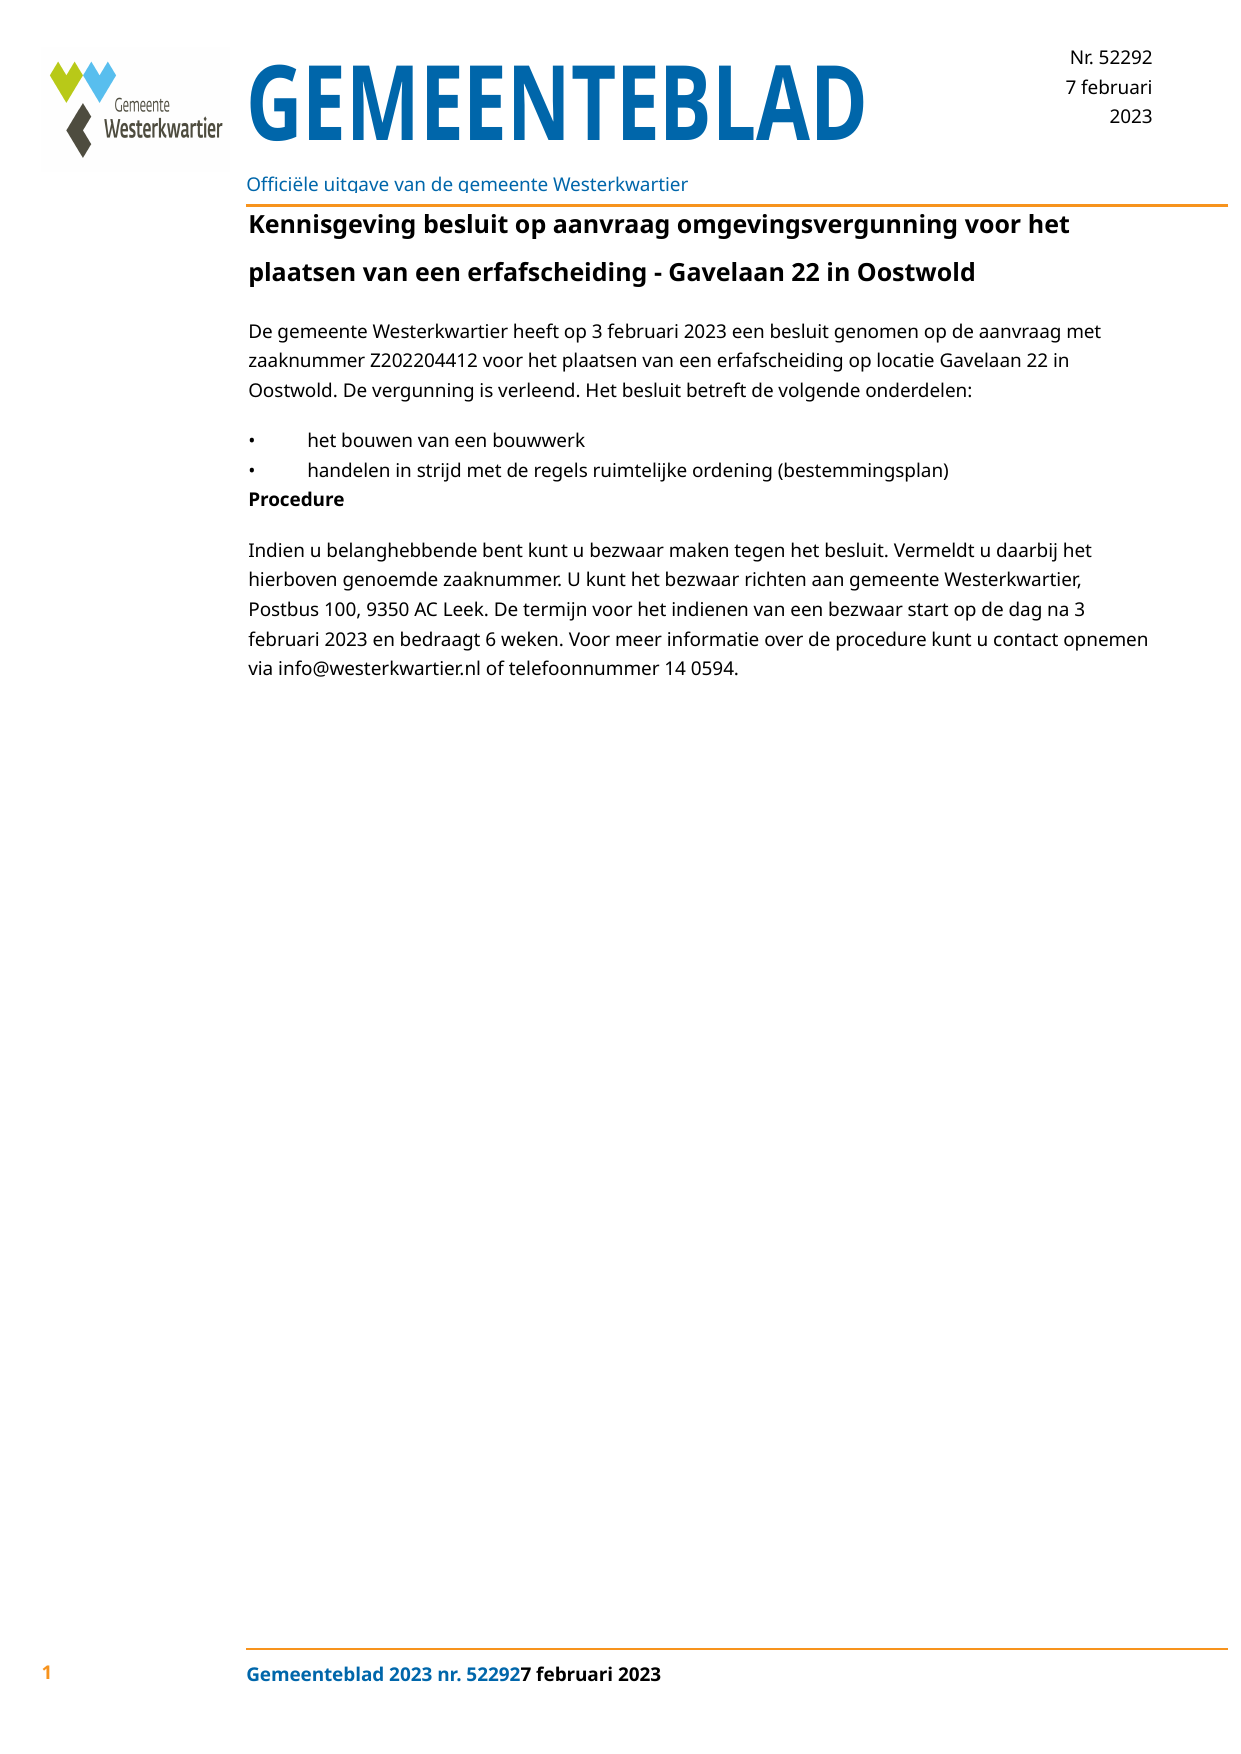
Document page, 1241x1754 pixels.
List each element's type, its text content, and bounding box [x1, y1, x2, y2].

picture [41, 47, 231, 172]
text Procedure [248, 487, 1152, 512]
text Kennisgeving besluit op aanvraag omgevingsvergunning voor het plaatsen van een erfafscheiding - Gavelaan 22 in Oostwold [248, 207, 1152, 288]
list handelen in strijd met de regels ruimtelijke ordening (bestemmingsplan) [248, 457, 1152, 483]
text De gemeente Westerkwartier heeft op 3 februari 2023 een besluit genomen op de aanvraag met zaaknummer Z202204412 voor het plaatsen van een erfafscheiding op locatie Gavelaan 22 in Oostwold. De vergunning is verleend. Het besluit betreft de volgende onderdelen: [248, 318, 1152, 403]
list het bouwen van een bouwwerk [248, 427, 1152, 453]
text Indien u belanghebbende bent kunt u bezwaar maken tegen het besluit. Vermeldt u daarbij het hierboven genoemde zaaknummer. U kunt het bezwaar richten aan gemeente Westerkwartier, Postbus 100, 9350 AC Leek. De termijn voor het indienen van een bezwaar start op de dag na 3 februari 2023 en bedraagt 6 weken. Voor meer informatie over de procedure kunt u contact opnemen via info@westerkwartier.nl of telefoonnummer 14 0594. [248, 537, 1152, 681]
